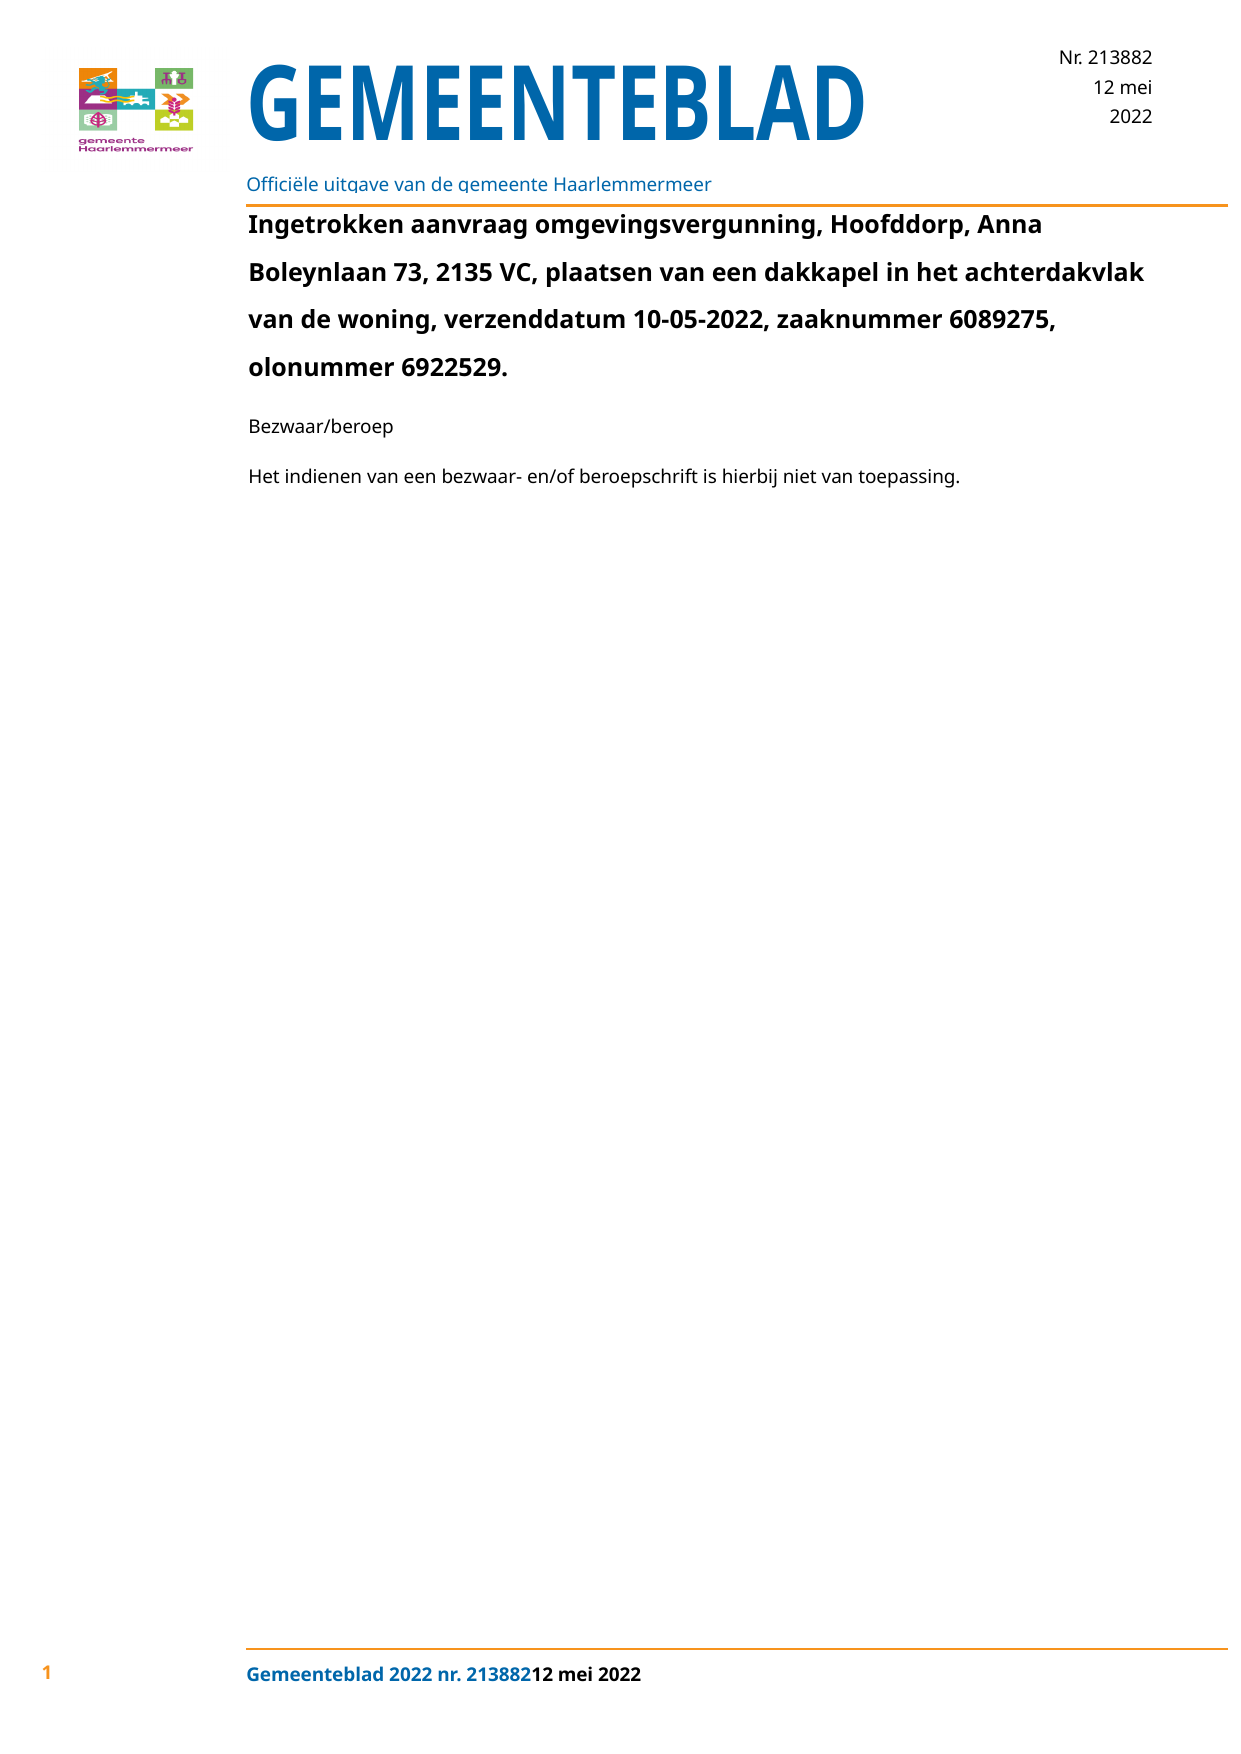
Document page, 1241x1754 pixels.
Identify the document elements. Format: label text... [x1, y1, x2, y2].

text Bezwaar/beroep [248, 413, 1152, 439]
text Het indienen van een bezwaar- en/of beroepschrift is hierbij niet van toepassing. [248, 463, 1152, 489]
picture [41, 47, 231, 172]
text Ingetrokken aanvraag omgevingsvergunning, Hoofddorp, Anna Boleynlaan 73, 2135 VC, plaatsen van een dakkapel in het achterdakvlak van de woning, verzenddatum 10-05-2022, zaaknummer 6089275, olonummer 6922529. [248, 207, 1152, 384]
